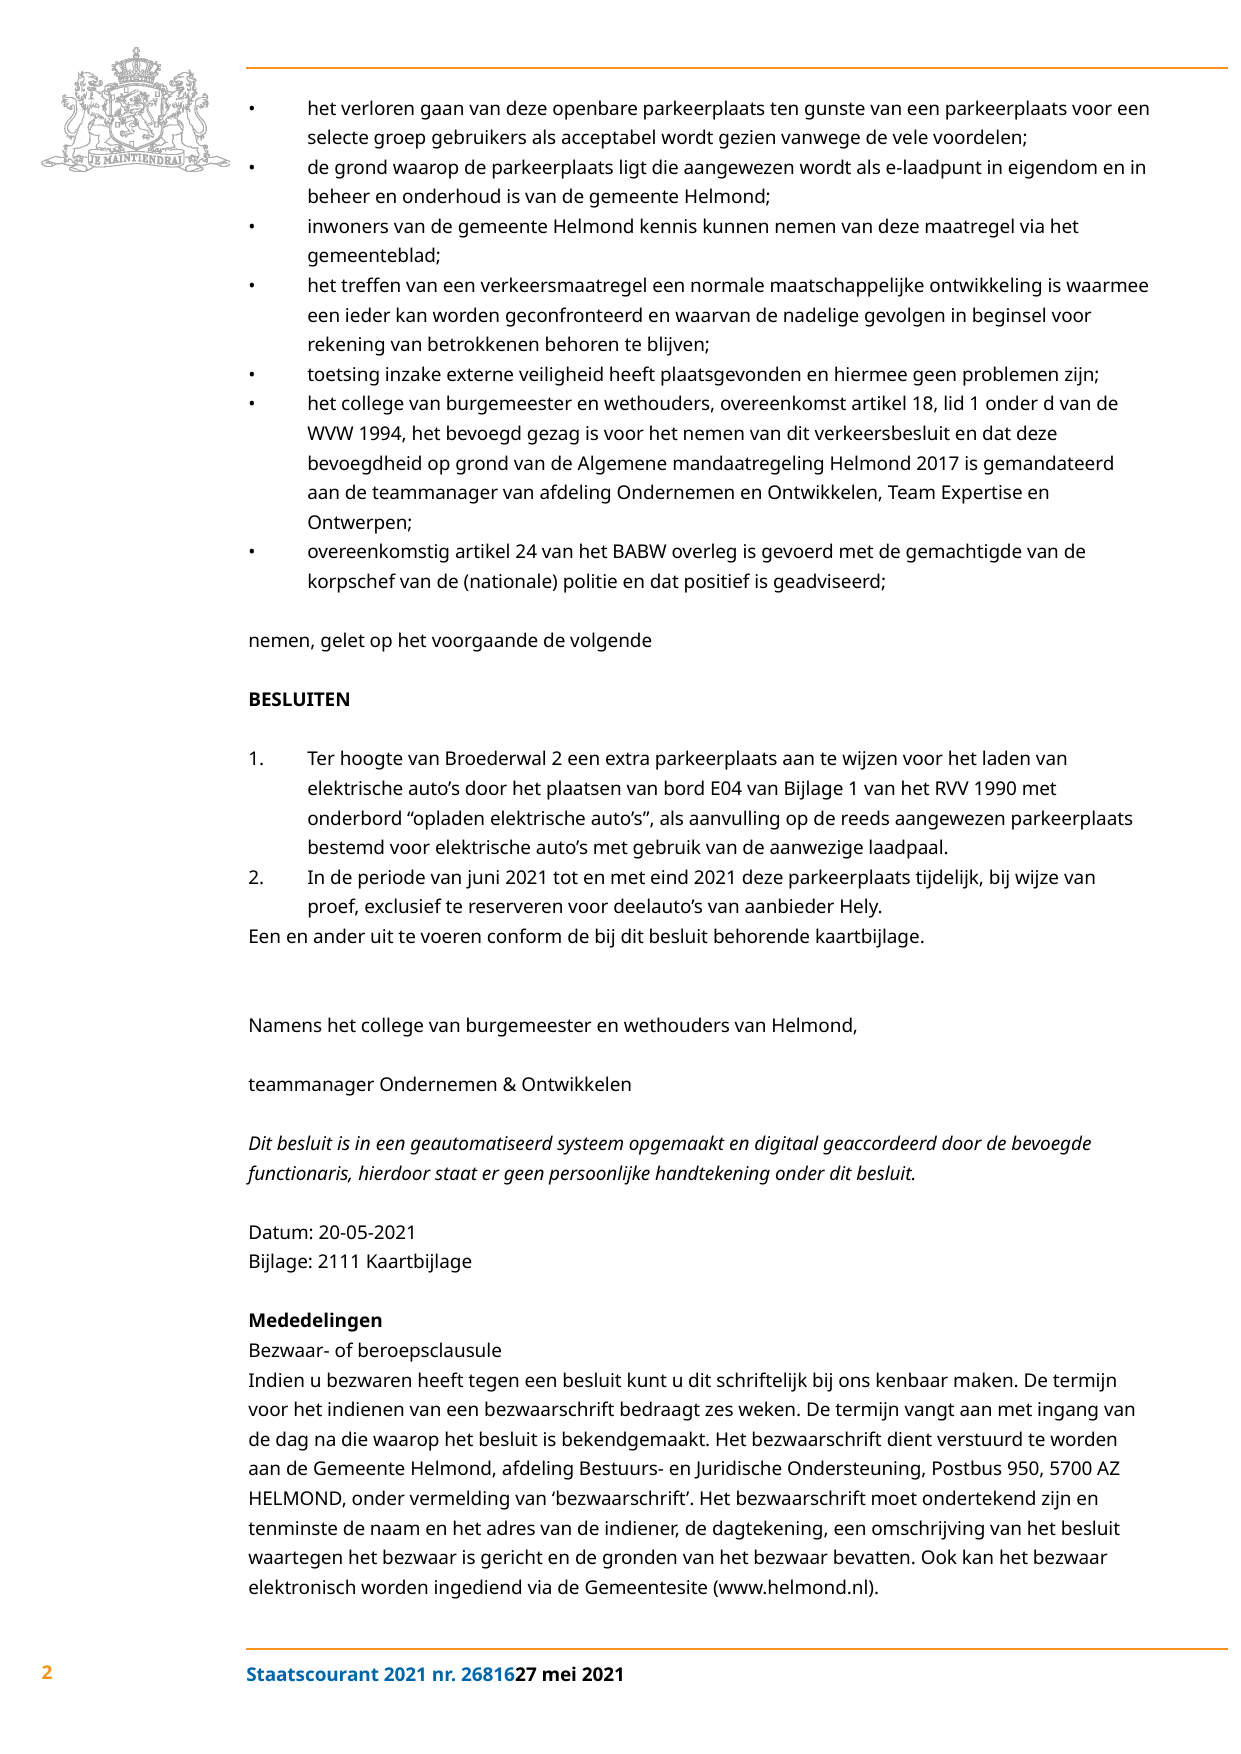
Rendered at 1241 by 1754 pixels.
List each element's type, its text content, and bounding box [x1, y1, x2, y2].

text Bijlage: 2111 Kaartbijlage [248, 1248, 1152, 1274]
list Ter hoogte van Broederwal 2 een extra parkeerplaats aan te wijzen voor het laden van elektrische auto’s door het plaatsen van bord E04 van Bijlage 1 van het RVV 1990 met onderbord “opladen elektrische auto’s”, als aanvulling op de reeds aangewezen parkeerplaats bestemd voor elektrische auto’s met gebruik van de aanwezige laadpaal. [248, 746, 1152, 860]
text Een en ander uit te voeren conform de bij dit besluit behorende kaartbijlage. [248, 923, 1152, 949]
text Dit besluit is in een geautomatiseerd systeem opgemaakt en digitaal geaccordeerd door de bevoegde functionaris, hierdoor staat er geen persoonlijke handtekening onder dit besluit. [248, 1130, 1152, 1186]
list In de periode van juni 2021 tot en met eind 2021 deze parkeerplaats tijdelijk, bij wijze van proef, exclusief te reserveren voor deelauto’s van aanbieder Hely. [248, 864, 1152, 919]
text Namens het college van burgemeester en wethouders van Helmond, [248, 1012, 1152, 1038]
text Datum: 20-05-2021 [248, 1219, 1152, 1245]
list het treffen van een verkeersmaatregel een normale maatschappelijke ontwikkeling is waarmee een ieder kan worden geconfronteerd en waarvan de nadelige gevolgen in beginsel voor rekening van betrokkenen behoren te blijven; [248, 272, 1152, 357]
text Indien u bezwaren heeft tegen een besluit kunt u dit schriftelijk bij ons kenbaar maken. De termijn voor het indienen van een bezwaarschrift bedraagt zes weken. De termijn vangt aan met ingang van de dag na die waarop het besluit is bekendgemaakt. Het bezwaarschrift dient verstuurd te worden aan de Gemeente Helmond, afdeling Bestuurs- en Juridische Ondersteuning, Postbus 950, 5700 AZ HELMOND, onder vermelding van ‘bezwaarschrift’. Het bezwaarschrift moet ondertekend zijn en tenminste de naam en het adres van de indiener, de dagtekening, een omschrijving van het besluit waartegen het bezwaar is gericht en de gronden van het bezwaar bevatten. Ook kan het bezwaar elektronisch worden ingediend via de Gemeentesite (www.helmond.nl). [248, 1367, 1152, 1600]
list het college van burgemeester en wethouders, overeenkomst artikel 18, lid 1 onder d van de WVW 1994, het bevoegd gezag is voor het nemen van dit verkeersbesluit en dat deze bevoegdheid op grond van de Algemene mandaatregeling Helmond 2017 is gemandateerd aan de teammanager van afdeling Ondernemen en Ontwikkelen, Team Expertise en Ontwerpen; [248, 391, 1152, 535]
text nemen, gelet op het voorgaande de volgende [248, 627, 1152, 653]
list het verloren gaan van deze openbare parkeerplaats ten gunste van een parkeerplaats voor een selecte groep gebruikers als acceptabel wordt gezien vanwege de vele voordelen; [248, 95, 1152, 150]
list toetsing inzake externe veiligheid heeft plaatsgevonden en hiermee geen problemen zijn; [248, 361, 1152, 387]
picture [41, 47, 231, 172]
text teammanager Ondernemen & Ontwikkelen [248, 1071, 1152, 1097]
text BESLUITEN [248, 686, 1152, 712]
text Bezwaar- of beroepsclausule [248, 1337, 1152, 1363]
text Mededelingen [248, 1308, 1152, 1333]
list inwoners van de gemeente Helmond kennis kunnen nemen van deze maatregel via het gemeenteblad; [248, 213, 1152, 268]
list overeenkomstig artikel 24 van het BABW overleg is gevoerd met de gemachtigde van de korpschef van de (nationale) politie en dat positief is geadviseerd; [248, 538, 1152, 594]
list de grond waarop de parkeerplaats ligt die aangewezen wordt als e-laadpunt in eigendom en in beheer en onderhoud is van de gemeente Helmond; [248, 154, 1152, 209]
